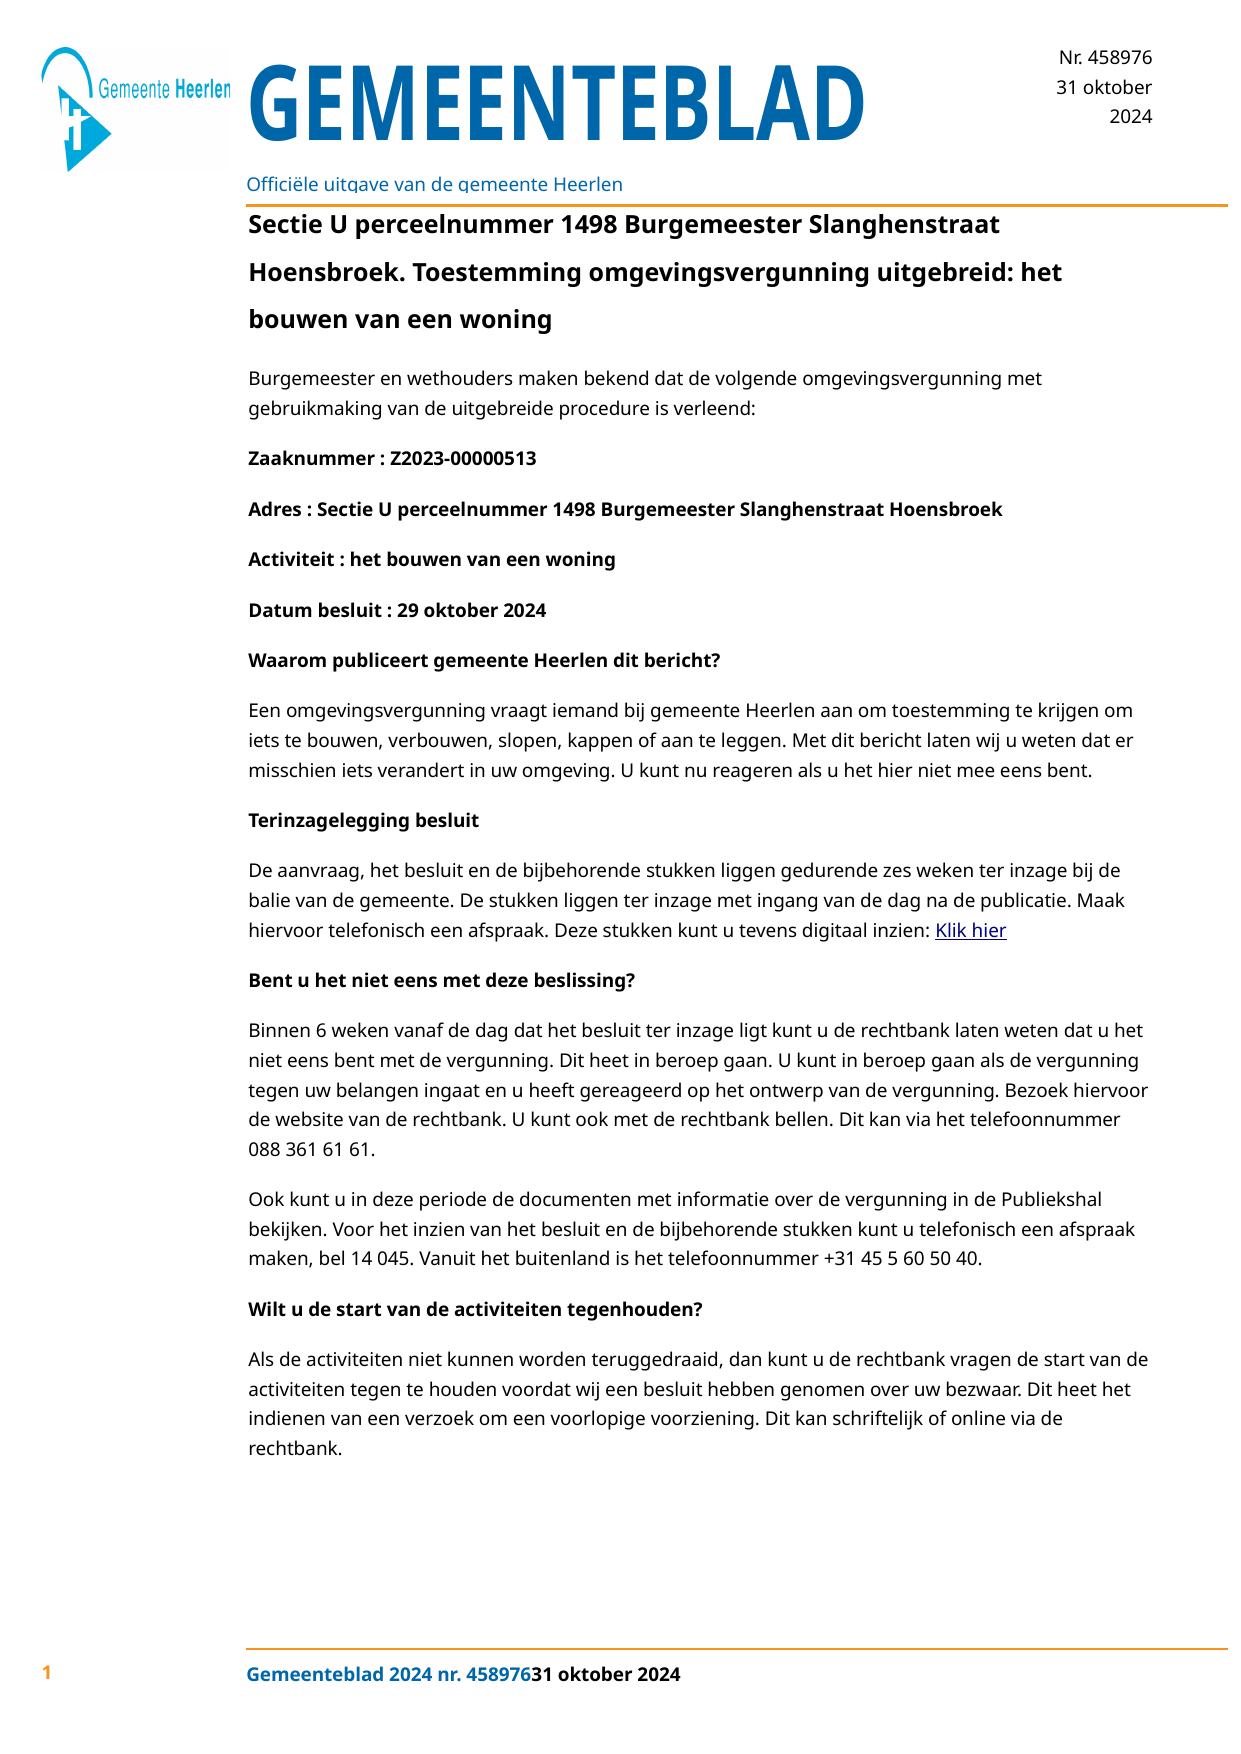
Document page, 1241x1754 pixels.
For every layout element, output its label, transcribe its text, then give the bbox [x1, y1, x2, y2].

text Ook kunt u in deze periode de documenten met informatie over de vergunning in de Publiekshal bekijken. Voor het inzien van het besluit en de bijbehorende stukken kunt u telefonisch een afspraak maken, bel 14 045. Vanuit het buitenland is het telefoonnummer +31 45 5 60 50 40. [248, 1186, 1152, 1271]
text Als de activiteiten niet kunnen worden teruggedraaid, dan kunt u de rechtbank vragen de start van de activiteiten tegen te houden voordat wij een besluit hebben genomen over uw bezwaar. Dit heet het indienen van een verzoek om een voorlopige voorziening. Dit kan schriftelijk of online via de rechtbank. [248, 1346, 1152, 1461]
picture [41, 47, 59, 70]
text Burgemeester en wethouders maken bekend dat de volgende omgevingsvergunning met gebruikmaking van de uitgebreide procedure is verleend: [248, 366, 1152, 421]
text Terinzagelegging besluit [248, 807, 1152, 833]
text Adres : Sectie U perceelnummer 1498 Burgemeester Slanghenstraat Hoensbroek [248, 496, 1152, 522]
text Bent u het niet eens met deze beslissing? [248, 967, 1152, 993]
text Binnen 6 weken vanaf de dag dat het besluit ter inzage ligt kunt u de rechtbank laten weten dat u het niet eens bent met de vergunning. Dit heet in beroep gaan. U kunt in beroep gaan als de vergunning tegen uw belangen ingaat en u heeft gereageerd op het ontwerp van de vergunning. Bezoek hiervoor de website van de rechtbank. U kunt ook met de rechtbank bellen. Dit kan via het telefoonnummer 088 361 61 61. [248, 1018, 1152, 1162]
text De aanvraag, het besluit en de bijbehorende stukken liggen gedurende zes weken ter inzage bij de balie van de gemeente. De stukken liggen ter inzage met ingang van de dag na de publicatie. Maak hiervoor telefonisch een afspraak. Deze stukken kunt u tevens digitaal inzien: Klik hier [248, 858, 1152, 942]
text Activiteit : het bouwen van een woning [248, 546, 1152, 572]
text Waarom publiceert gemeente Heerlen dit bericht? [248, 647, 1152, 673]
picture [41, 47, 231, 172]
text Sectie U perceelnummer 1498 Burgemeester Slanghenstraat Hoensbroek. Toestemming omgevingsvergunning uitgebreid: het bouwen van een woning [248, 207, 1152, 336]
text Wilt u de start van de activiteiten tegenhouden? [248, 1296, 1152, 1322]
text Datum besluit : 29 oktober 2024 [248, 597, 1152, 622]
text Zaaknummer : Z2023-00000513 [248, 446, 1152, 471]
text Een omgevingsvergunning vraagt iemand bij gemeente Heerlen aan om toestemming te krijgen om iets te bouwen, verbouwen, slopen, kappen of aan te leggen. Met dit bericht laten wij u weten dat er misschien iets verandert in uw omgeving. U kunt nu reageren als u het hier niet mee eens bent. [248, 698, 1152, 782]
